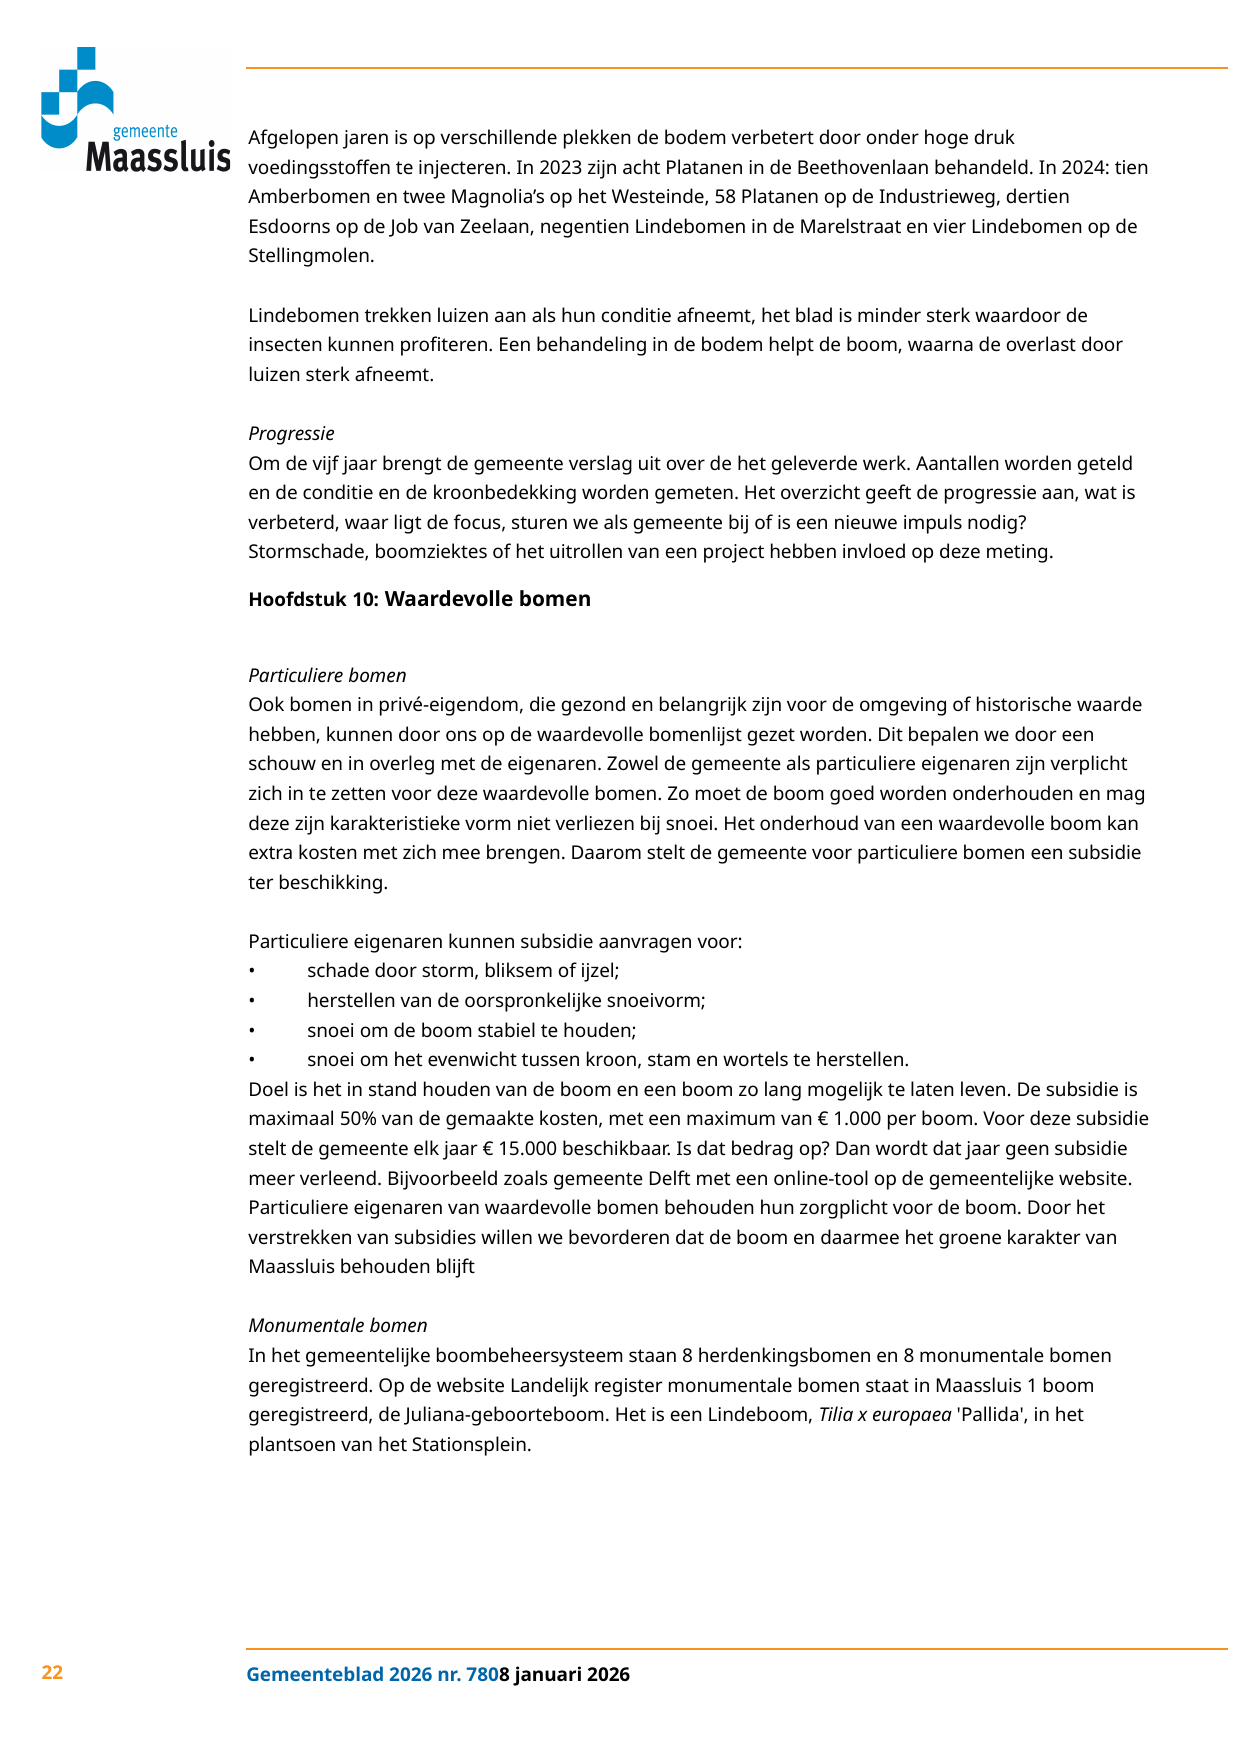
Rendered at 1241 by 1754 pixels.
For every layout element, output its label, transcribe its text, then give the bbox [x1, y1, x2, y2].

picture [41, 47, 77, 92]
text Progressie [248, 420, 1152, 446]
text In het gemeentelijke boombeheersysteem staan 8 herdenkingsbomen en 8 monumentale bomen geregistreerd. Op de website Landelijk register monumentale bomen staat in Maassluis 1 boom geregistreerd, de Juliana-geboorteboom. Het is een Lindeboom, Tilia x europaea 'Pallida', in het plantsoen van het Stationsplein. [248, 1342, 1152, 1457]
text Particuliere eigenaren kunnen subsidie aanvragen voor: [248, 928, 1152, 954]
text Lindebomen trekken luizen aan als hun conditie afneemt, het blad is minder sterk waardoor de insecten kunnen profiteren. Een behandeling in de bodem helpt de boom, waarna de overlast door luizen sterk afneemt. [248, 302, 1152, 387]
list snoei om het evenwicht tussen kroon, stam en wortels te herstellen. [248, 1046, 1152, 1072]
text Hoofdstuk 10: Waardevolle bomen [248, 584, 1152, 613]
list schade door storm, bliksem of ijzel; [248, 958, 1152, 983]
text Afgelopen jaren is op verschillende plekken de bodem verbetert door onder hoge druk voedingsstoffen te injecteren. In 2023 zijn acht Platanen in de Beethovenlaan behandeld. In 2024: tien Amberbomen en twee Magnolia’s op het Westeinde, 58 Platanen op de Industrieweg, dertien Esdoorns op de Job van Zeelaan, negentien Lindebomen in de Marelstraat en vier Lindebomen op de Stellingmolen. [248, 124, 1152, 268]
text Ook bomen in privé-eigendom, die gezond en belangrijk zijn voor de omgeving of historische waarde hebben, kunnen door ons op de waardevolle bomenlijst gezet worden. Dit bepalen we door een schouw en in overleg met de eigenaren. Zowel de gemeente als particuliere eigenaren zijn verplicht zich in te zetten voor deze waardevolle bomen. Zo moet de boom goed worden onderhouden en mag deze zijn karakteristieke vorm niet verliezen bij snoei. Het onderhoud van een waardevolle boom kan extra kosten met zich mee brengen. Daarom stelt de gemeente voor particuliere bomen een subsidie ter beschikking. [248, 691, 1152, 895]
text Monumentale bomen [248, 1313, 1152, 1338]
text Om de vijf jaar brengt de gemeente verslag uit over de het geleverde werk. Aantallen worden geteld en de conditie en de kroonbedekking worden gemeten. Het overzicht geeft de progressie aan, wat is verbeterd, waar ligt de focus, sturen we als gemeente bij of is een nieuwe impuls nodig? Stormschade, boomziektes of het uitrollen van een project hebben invloed op deze meting. [248, 450, 1152, 564]
text Doel is het in stand houden van de boom en een boom zo lang mogelijk te laten leven. De subsidie is maximaal 50% van de gemaakte kosten, met een maximum van € 1.000 per boom. Voor deze subsidie stelt de gemeente elk jaar € 15.000 beschikbaar. Is dat bedrag op? Dan wordt dat jaar geen subsidie meer verleend. Bijvoorbeeld zoals gemeente Delft met een online-tool op de gemeentelijke website. Particuliere eigenaren van waardevolle bomen behouden hun zorgplicht voor de boom. Door het verstrekken van subsidies willen we bevorderen dat de boom en daarmee het groene karakter van Maassluis behouden blijft [248, 1076, 1152, 1279]
picture [41, 47, 231, 172]
list snoei om de boom stabiel te houden; [248, 1017, 1152, 1043]
text Particuliere bomen [248, 662, 1152, 688]
list herstellen van de oorspronkelijke snoeivorm; [248, 987, 1152, 1013]
